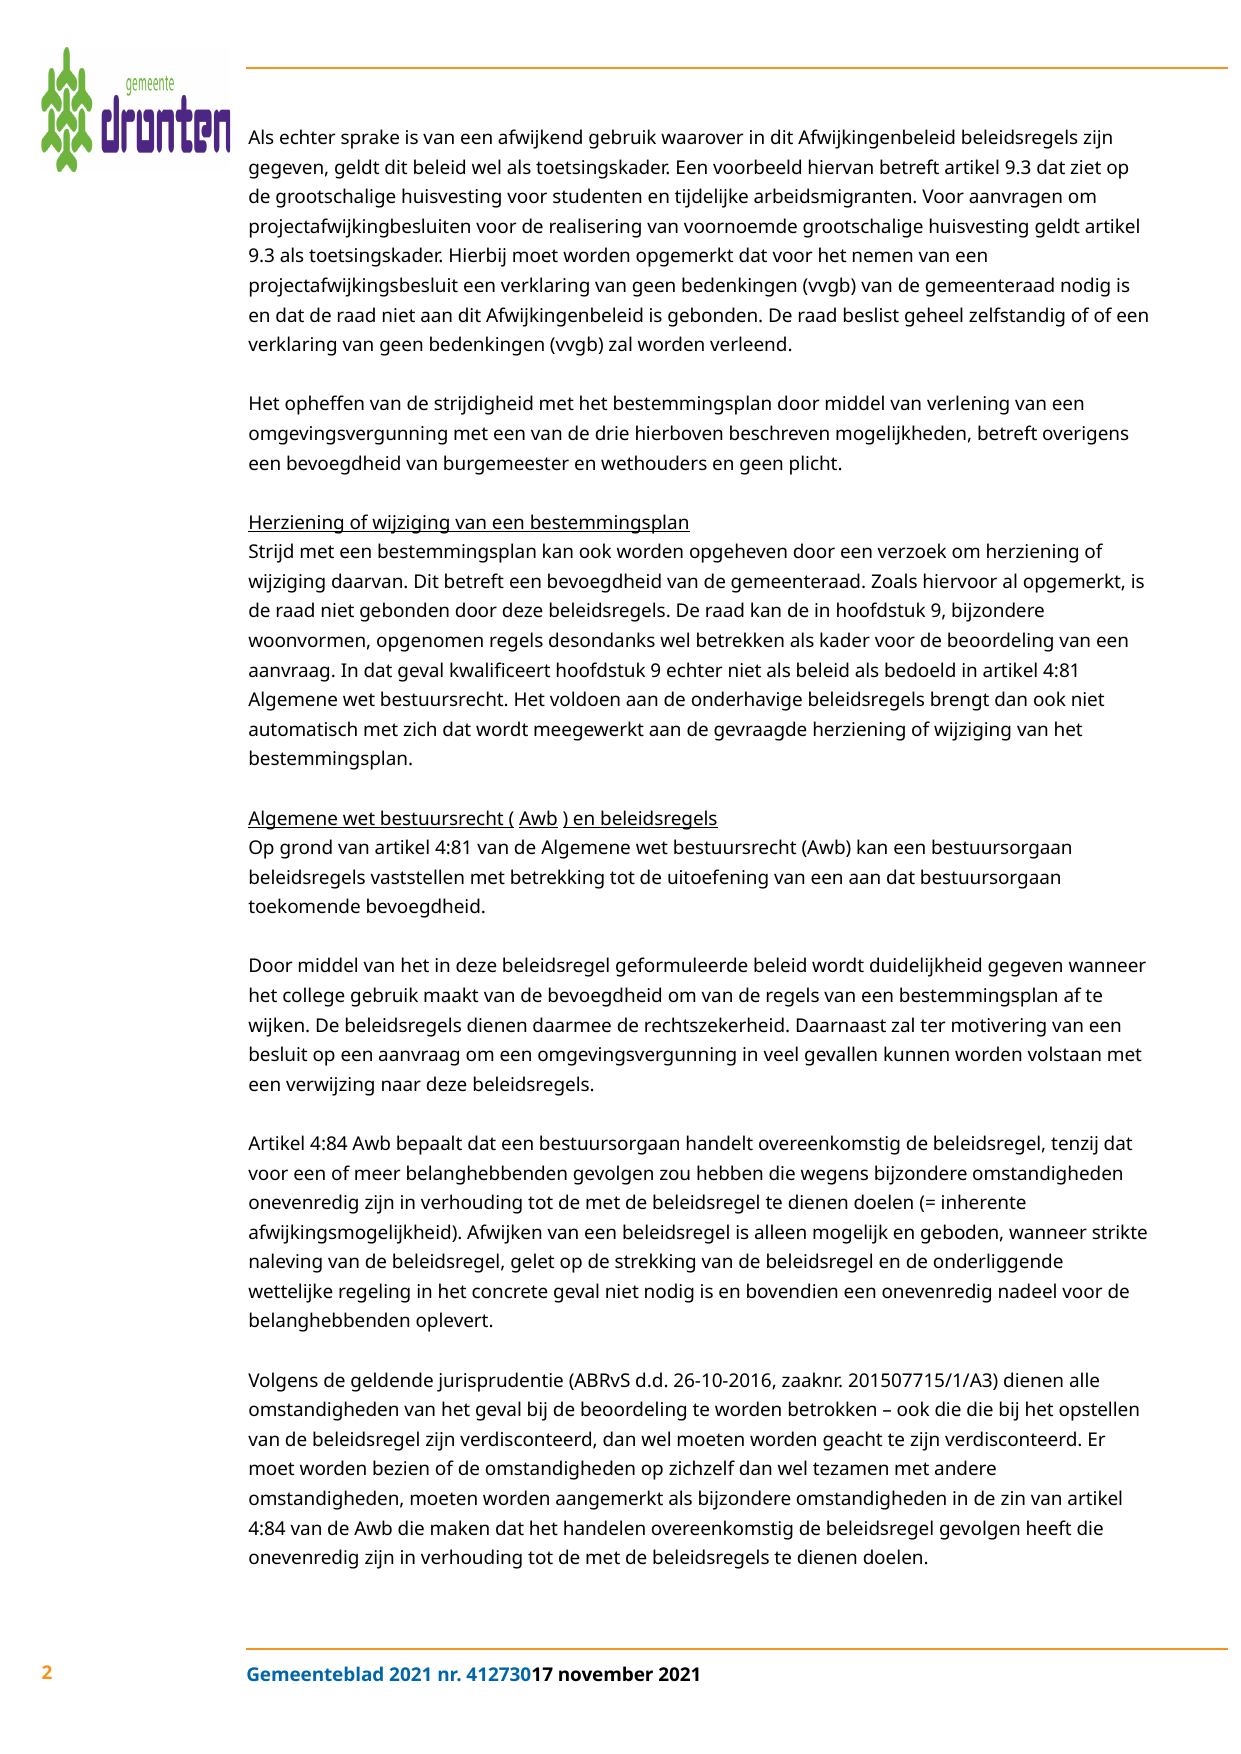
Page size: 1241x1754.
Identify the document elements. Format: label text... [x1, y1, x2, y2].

text Door middel van het in deze beleidsregel geformuleerde beleid wordt duidelijkheid gegeven wanneer het college gebruik maakt van de bevoegdheid om van de regels van een bestemmingsplan af te wijken. De beleidsregels dienen daarmee de rechtszekerheid. Daarnaast zal ter motivering van een besluit op een aanvraag om een omgevingsvergunning in veel gevallen kunnen worden volstaan met een verwijzing naar deze beleidsregels. [248, 953, 1152, 1097]
text Herziening of wijziging van een bestemmingsplan [248, 509, 1152, 535]
text Op grond van artikel 4:81 van de Algemene wet bestuursrecht (Awb) kan een bestuursorgaan beleidsregels vaststellen met betrekking tot de uitoefening van een aan dat bestuursorgaan toekomende bevoegdheid. [248, 834, 1152, 919]
text Volgens de geldende jurisprudentie (ABRvS d.d. 26-10-2016, zaaknr. 201507715/1/A3) dienen alle omstandigheden van het geval bij de beoordeling te worden betrokken – ook die die bij het opstellen van de beleidsregel zijn verdisconteerd, dan wel moeten worden geacht te zijn verdisconteerd. Er moet worden bezien of de omstandigheden op zichzelf dan wel tezamen met andere omstandigheden, moeten worden aangemerkt als bijzondere omstandigheden in de zin van artikel 4:84 van de Awb die maken dat het handelen overeenkomstig de beleidsregel gevolgen heeft die onevenredig zijn in verhouding tot de met de beleidsregels te dienen doelen. [248, 1367, 1152, 1570]
text Het opheffen van de strijdigheid met het bestemmingsplan door middel van verlening van een omgevingsvergunning met een van de drie hierboven beschreven mogelijkheden, betreft overigens een bevoegdheid van burgemeester en wethouders en geen plicht. [248, 391, 1152, 476]
text Algemene wet bestuursrecht ( Awb ) en beleidsregels [248, 805, 1152, 831]
picture [41, 47, 231, 172]
text Artikel 4:84 Awb bepaalt dat een bestuursorgaan handelt overeenkomstig de beleidsregel, tenzij dat voor een of meer belanghebbenden gevolgen zou hebben die wegens bijzondere omstandigheden onevenredig zijn in verhouding tot de met de beleidsregel te dienen doelen (= inherente afwijkingsmogelijkheid). Afwijken van een beleidsregel is alleen mogelijk en geboden, wanneer strikte naleving van de beleidsregel, gelet op de strekking van de beleidsregel en de onderliggende wettelijke regeling in het concrete geval niet nodig is en bovendien een onevenredig nadeel voor de belanghebbenden oplevert. [248, 1130, 1152, 1333]
text Strijd met een bestemmingsplan kan ook worden opgeheven door een verzoek om herziening of wijziging daarvan. Dit betreft een bevoegdheid van de gemeenteraad. Zoals hiervoor al opgemerkt, is de raad niet gebonden door deze beleidsregels. De raad kan de in hoofdstuk 9, bijzondere woonvormen, opgenomen regels desondanks wel betrekken als kader voor de beoordeling van een aanvraag. In dat geval kwalificeert hoofdstuk 9 echter niet als beleid als bedoeld in artikel 4:81 Algemene wet bestuursrecht. Het voldoen aan de onderhavige beleidsregels brengt dan ook niet automatisch met zich dat wordt meegewerkt aan de gevraagde herziening of wijziging van het bestemmingsplan. [248, 538, 1152, 771]
text Als echter sprake is van een afwijkend gebruik waarover in dit Afwijkingenbeleid beleidsregels zijn gegeven, geldt dit beleid wel als toetsingskader. Een voorbeeld hiervan betreft artikel 9.3 dat ziet op de grootschalige huisvesting voor studenten en tijdelijke arbeidsmigranten. Voor aanvragen om projectafwijkingbesluiten voor de realisering van voornoemde grootschalige huisvesting geldt artikel 9.3 als toetsingskader. Hierbij moet worden opgemerkt dat voor het nemen van een projectafwijkingsbesluit een verklaring van geen bedenkingen (vvgb) van de gemeenteraad nodig is en dat de raad niet aan dit Afwijkingenbeleid is gebonden. De raad beslist geheel zelfstandig of of een verklaring van geen bedenkingen (vvgb) zal worden verleend. [248, 124, 1152, 357]
